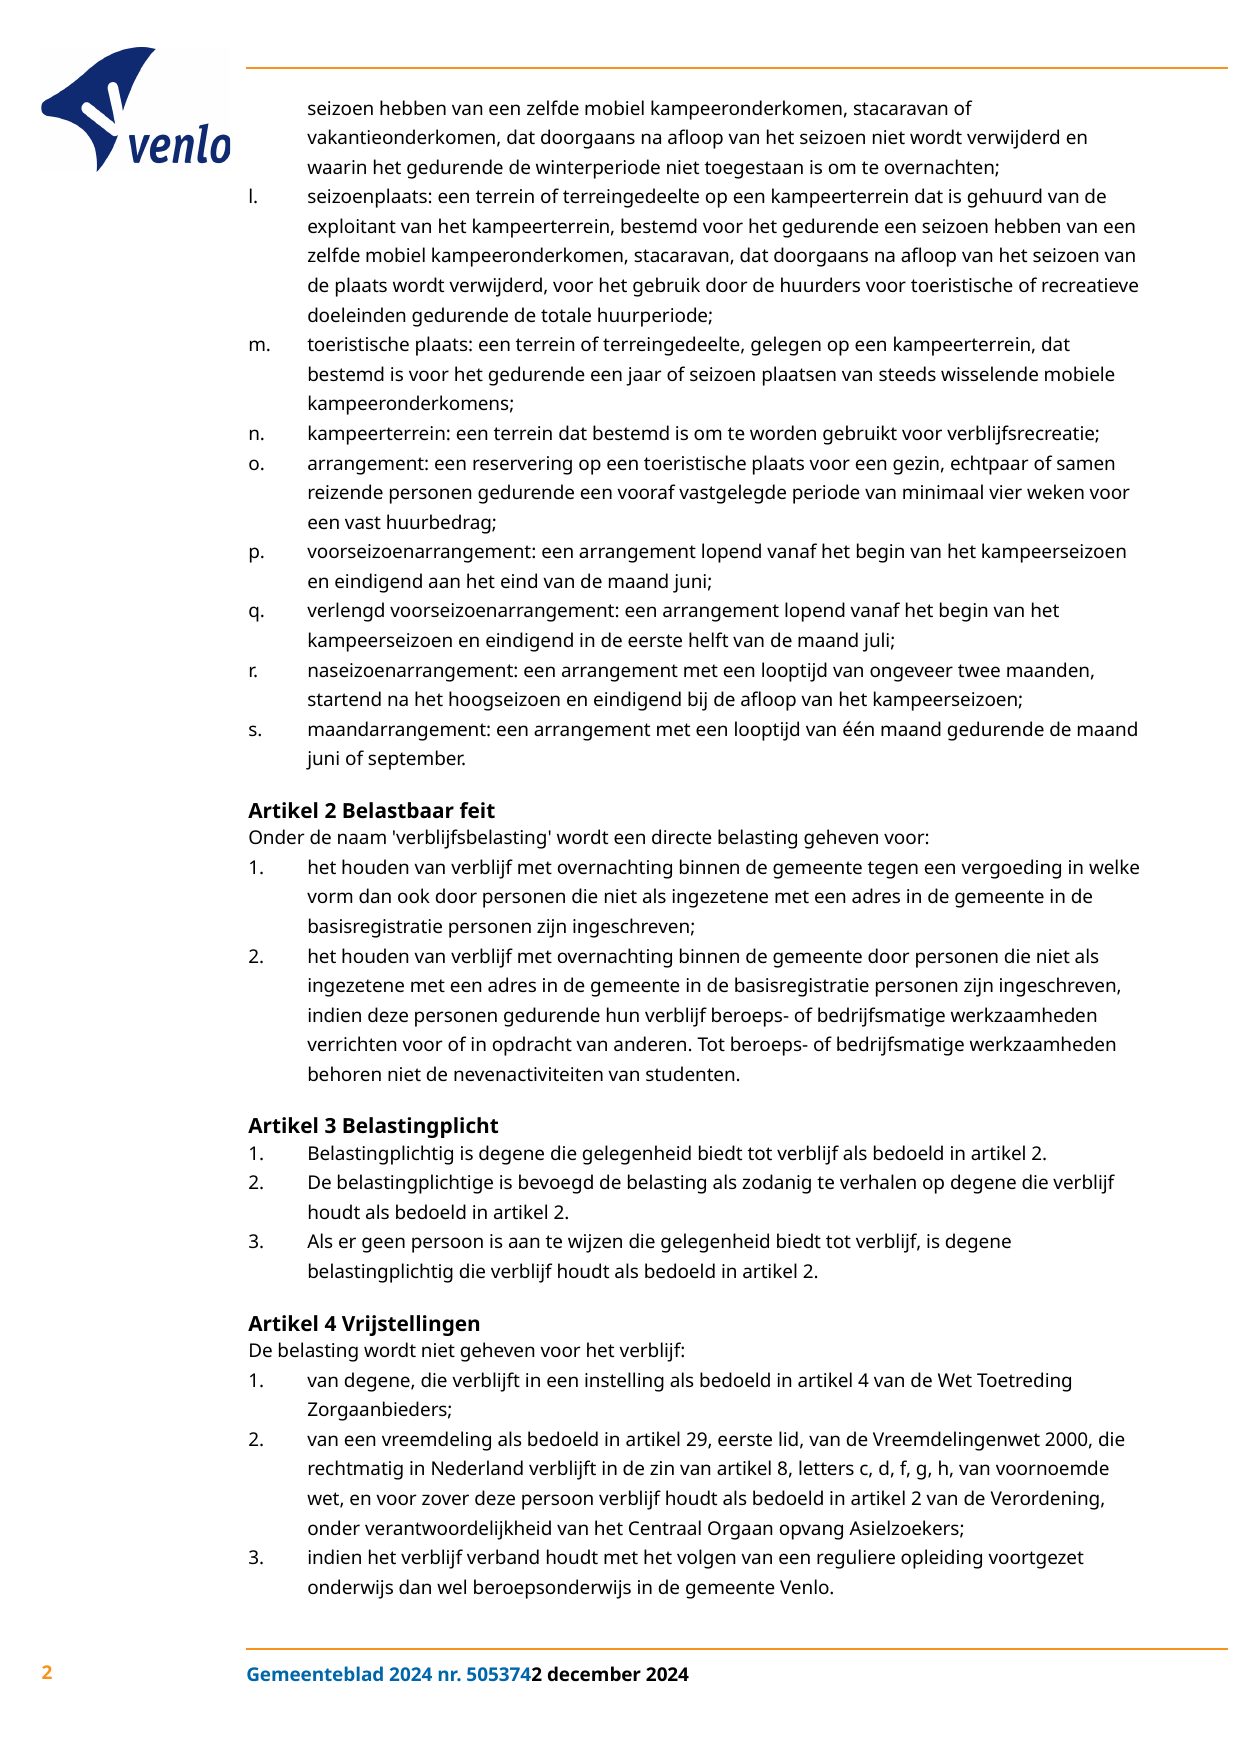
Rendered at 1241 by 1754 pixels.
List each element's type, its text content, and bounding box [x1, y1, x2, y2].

picture [41, 47, 231, 172]
text Artikel 4 Vrijstellingen [248, 1309, 1152, 1337]
list indien het verblijf verband houdt met het volgen van een reguliere opleiding voortgezet onderwijs dan wel beroepsonderwijs in de gemeente Venlo. [248, 1544, 1152, 1599]
list van een vreemdeling als bedoeld in artikel 29, eerste lid, van de Vreemdelingenwet 2000, die rechtmatig in Nederland verblijft in de zin van artikel 8, letters c, d, f, g, h, van voornoemde wet, en voor zover deze persoon verblijf houdt als bedoeld in artikel 2 van de Verordening, onder verantwoordelijkheid van het Centraal Orgaan opvang Asielzoekers; [248, 1426, 1152, 1540]
list De belastingplichtige is bevoegd de belasting als zodanig te verhalen op degene die verblijf houdt als bedoeld in artikel 2. [248, 1169, 1152, 1225]
list het houden van verblijf met overnachting binnen de gemeente tegen een vergoeding in welke vorm dan ook door personen die niet als ingezetene met een adres in de gemeente in de basisregistratie personen zijn ingeschreven; [248, 854, 1152, 939]
list het houden van verblijf met overnachting binnen de gemeente door personen die niet als ingezetene met een adres in de gemeente in de basisregistratie personen zijn ingeschreven, indien deze personen gedurende hun verblijf beroeps- of bedrijfsmatige werkzaamheden verrichten voor of in opdracht van anderen. Tot beroeps- of bedrijfsmatige werkzaamheden behoren niet de nevenactiviteiten van studenten. [248, 943, 1152, 1087]
list maandarrangement: een arrangement met een looptijd van één maand gedurende de maand juni of september. [248, 716, 1152, 771]
list van degene, die verblijft in een instelling als bedoeld in artikel 4 van de Wet Toetreding Zorgaanbieders; [248, 1367, 1152, 1422]
list voorseizoenarrangement: een arrangement lopend vanaf het begin van het kampeerseizoen en eindigend aan het eind van de maand juni; [248, 538, 1152, 594]
list verlengd voorseizoenarrangement: een arrangement lopend vanaf het begin van het kampeerseizoen en eindigend in de eerste helft van de maand juli; [248, 598, 1152, 653]
list naseizoenarrangement: een arrangement met een looptijd van ongeveer twee maanden, startend na het hoogseizoen en eindigend bij de afloop van het kampeerseizoen; [248, 657, 1152, 712]
list arrangement: een reservering op een toeristische plaats voor een gezin, echtpaar of samen reizende personen gedurende een vooraf vastgelegde periode van minimaal vier weken voor een vast huurbedrag; [248, 450, 1152, 535]
list Belastingplichtig is degene die gelegenheid biedt tot verblijf als bedoeld in artikel 2. [248, 1140, 1152, 1166]
list Als er geen persoon is aan te wijzen die gelegenheid biedt tot verblijf, is degene belastingplichtig die verblijf houdt als bedoeld in artikel 2. [248, 1229, 1152, 1284]
list seizoenplaats: een terrein of terreingedeelte op een kampeerterrein dat is gehuurd van de exploitant van het kampeerterrein, bestemd voor het gedurende een seizoen hebben van een zelfde mobiel kampeeronderkomen, stacaravan, dat doorgaans na afloop van het seizoen van de plaats wordt verwijderd, voor het gebruik door de huurders voor toeristische of recreatieve doeleinden gedurende de totale huurperiode; [248, 183, 1152, 328]
text De belasting wordt niet geheven voor het verblijf: [248, 1337, 1152, 1363]
list toeristische plaats: een terrein of terreingedeelte, gelegen op een kampeerterrein, dat bestemd is voor het gedurende een jaar of seizoen plaatsen van steeds wisselende mobiele kampeeronderkomens; [248, 331, 1152, 416]
text Artikel 2 Belastbaar feit [248, 796, 1152, 824]
list seizoen hebben van een zelfde mobiel kampeeronderkomen, stacaravan of vakantieonderkomen, dat doorgaans na afloop van het seizoen niet wordt verwijderd en waarin het gedurende de winterperiode niet toegestaan is om te overnachten; [248, 95, 1152, 180]
list kampeerterrein: een terrein dat bestemd is om te worden gebruikt voor verblijfsrecreatie; [248, 420, 1152, 446]
text Artikel 3 Belastingplicht [248, 1112, 1152, 1140]
text Onder de naam 'verblijfsbelasting' wordt een directe belasting geheven voor: [248, 824, 1152, 850]
